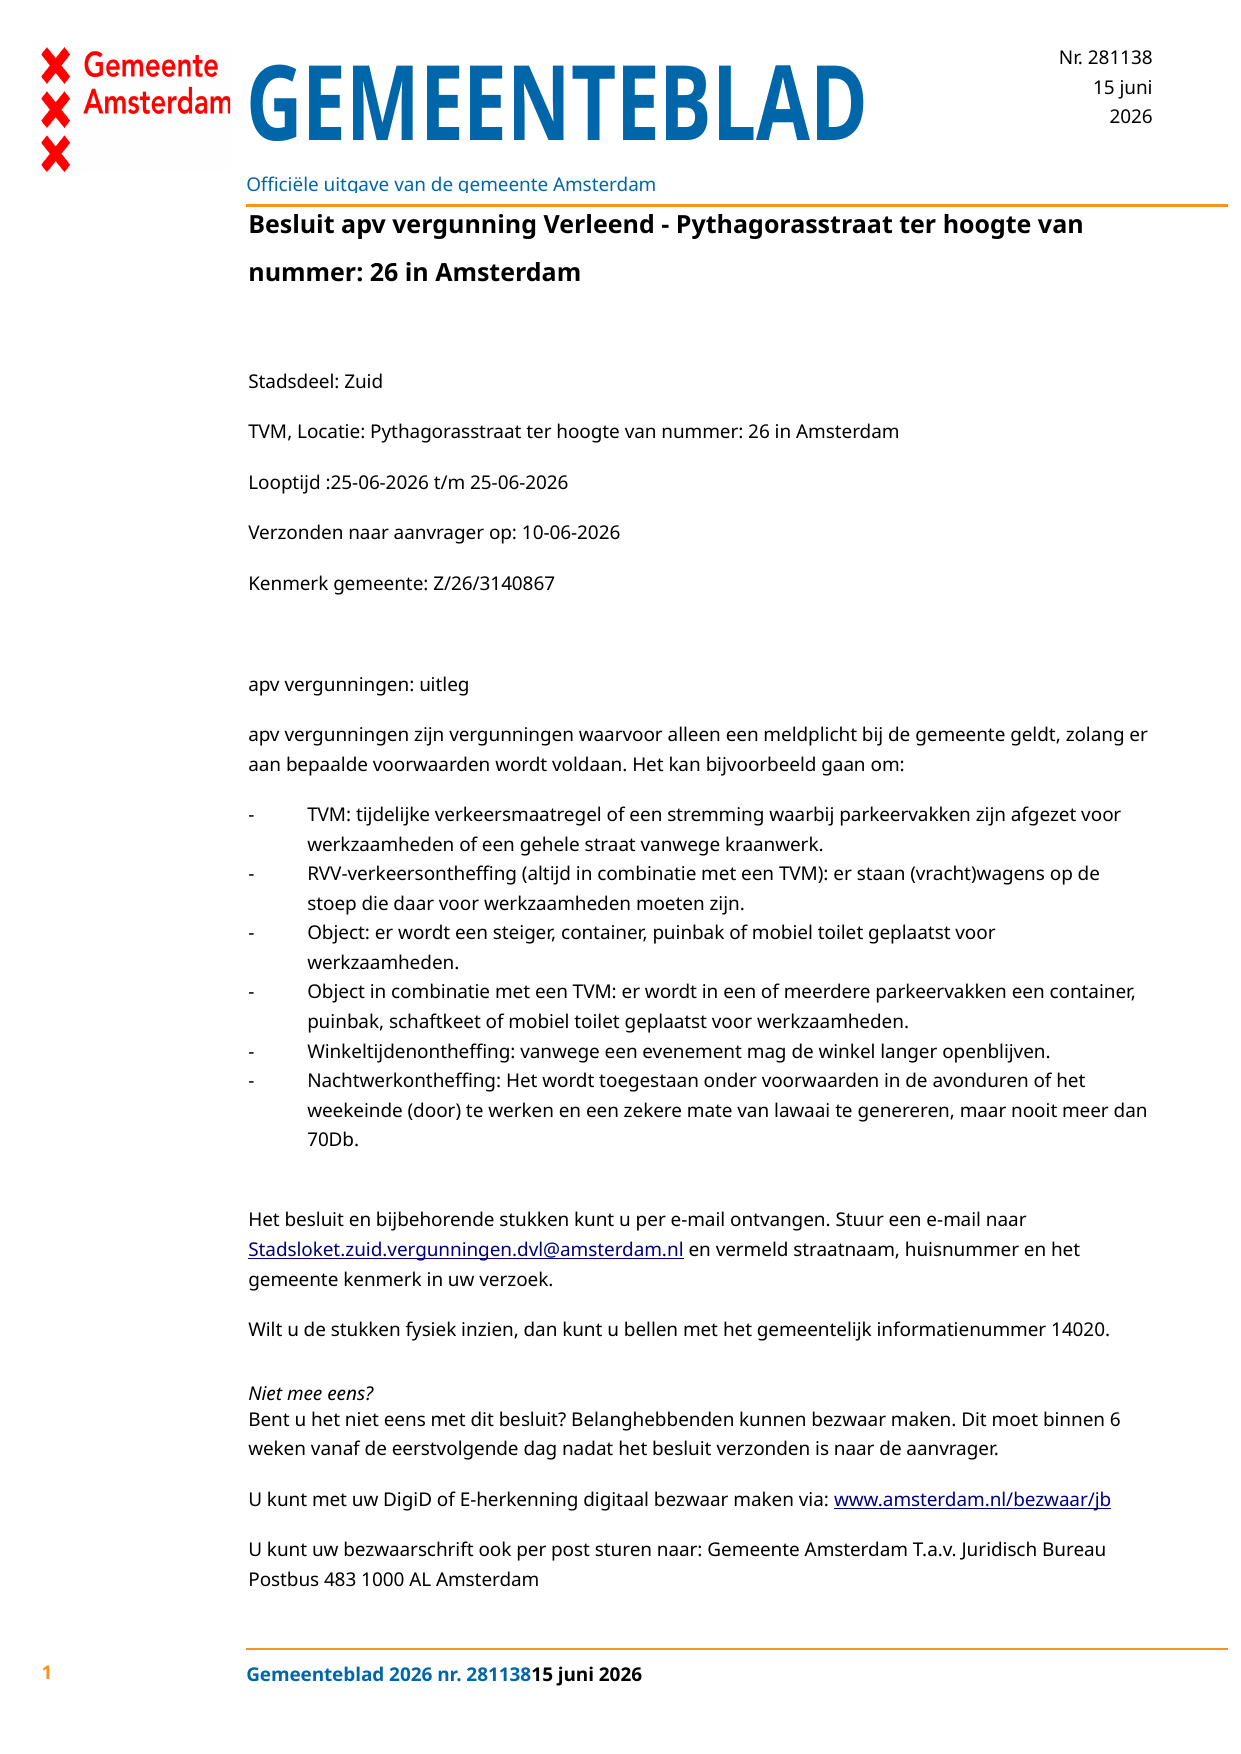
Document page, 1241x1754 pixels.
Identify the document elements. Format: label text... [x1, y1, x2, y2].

text Kenmerk gemeente: Z/26/3140867 [248, 570, 1152, 596]
text Besluit apv vergunning Verleend - Pythagorasstraat ter hoogte van nummer: 26 in Amsterdam [248, 207, 1152, 288]
text U kunt met uw DigiD of E-herkenning digitaal bezwaar maken via: www.amsterdam.nl/bezwaar/jb [248, 1486, 1152, 1512]
text Het besluit en bijbehorende stukken kunt u per e-mail ontvangen. Stuur een e-mail naar Stadsloket.zuid.vergunningen.dvl@amsterdam.nl en vermeld straatnaam, huisnummer en het gemeente kenmerk in uw verzoek. [248, 1207, 1152, 1292]
list Winkeltijdenontheffing: vanwege een evenement mag de winkel langer openblijven. [248, 1038, 1152, 1064]
list Object in combinatie met een TVM: er wordt in een of meerdere parkeervakken een container, puinbak, schaftkeet of mobiel toilet geplaatst voor werkzaamheden. [248, 979, 1152, 1034]
list Object: er wordt een steiger, container, puinbak of mobiel toilet geplaatst voor werkzaamheden. [248, 919, 1152, 975]
text Bent u het niet eens met dit besluit? Belanghebbenden kunnen bezwaar maken. Dit moet binnen 6 weken vanaf de eerstvolgende dag nadat het besluit verzonden is naar de aanvrager. [248, 1406, 1152, 1461]
text Wilt u de stukken fysiek inzien, dan kunt u bellen met het gemeentelijk informatienummer 14020. [248, 1316, 1152, 1342]
text apv vergunningen: uitleg [248, 671, 1152, 697]
list RVV-verkeersontheffing (altijd in combinatie met een TVM): er staan (vracht)wagens op de stoep die daar voor werkzaamheden moeten zijn. [248, 860, 1152, 916]
text Looptijd :25-06-2026 t/m 25-06-2026 [248, 469, 1152, 495]
text Verzonden naar aanvrager op: 10-06-2026 [248, 519, 1152, 545]
text Niet mee eens? [248, 1380, 1152, 1406]
picture [41, 47, 231, 172]
text TVM, Locatie: Pythagorasstraat ter hoogte van nummer: 26 in Amsterdam [248, 419, 1152, 444]
list TVM: tijdelijke verkeersmaatregel of een stremming waarbij parkeervakken zijn afgezet voor werkzaamheden of een gehele straat vanwege kraanwerk. [248, 801, 1152, 857]
list Nachtwerkontheffing: Het wordt toegestaan onder voorwaarden in de avonduren of het weekeinde (door) te werken en een zekere mate van lawaai te genereren, maar nooit meer dan 70Db. [248, 1067, 1152, 1152]
text Stadsdeel: Zuid [248, 368, 1152, 394]
text apv vergunningen zijn vergunningen waarvoor alleen een meldplicht bij de gemeente geldt, zolang er aan bepaalde voorwaarden wordt voldaan. Het kan bijvoorbeeld gaan om: [248, 721, 1152, 777]
text U kunt uw bezwaarschrift ook per post sturen naar: Gemeente Amsterdam T.a.v. Juridisch Bureau Postbus 483 1000 AL Amsterdam [248, 1536, 1152, 1592]
